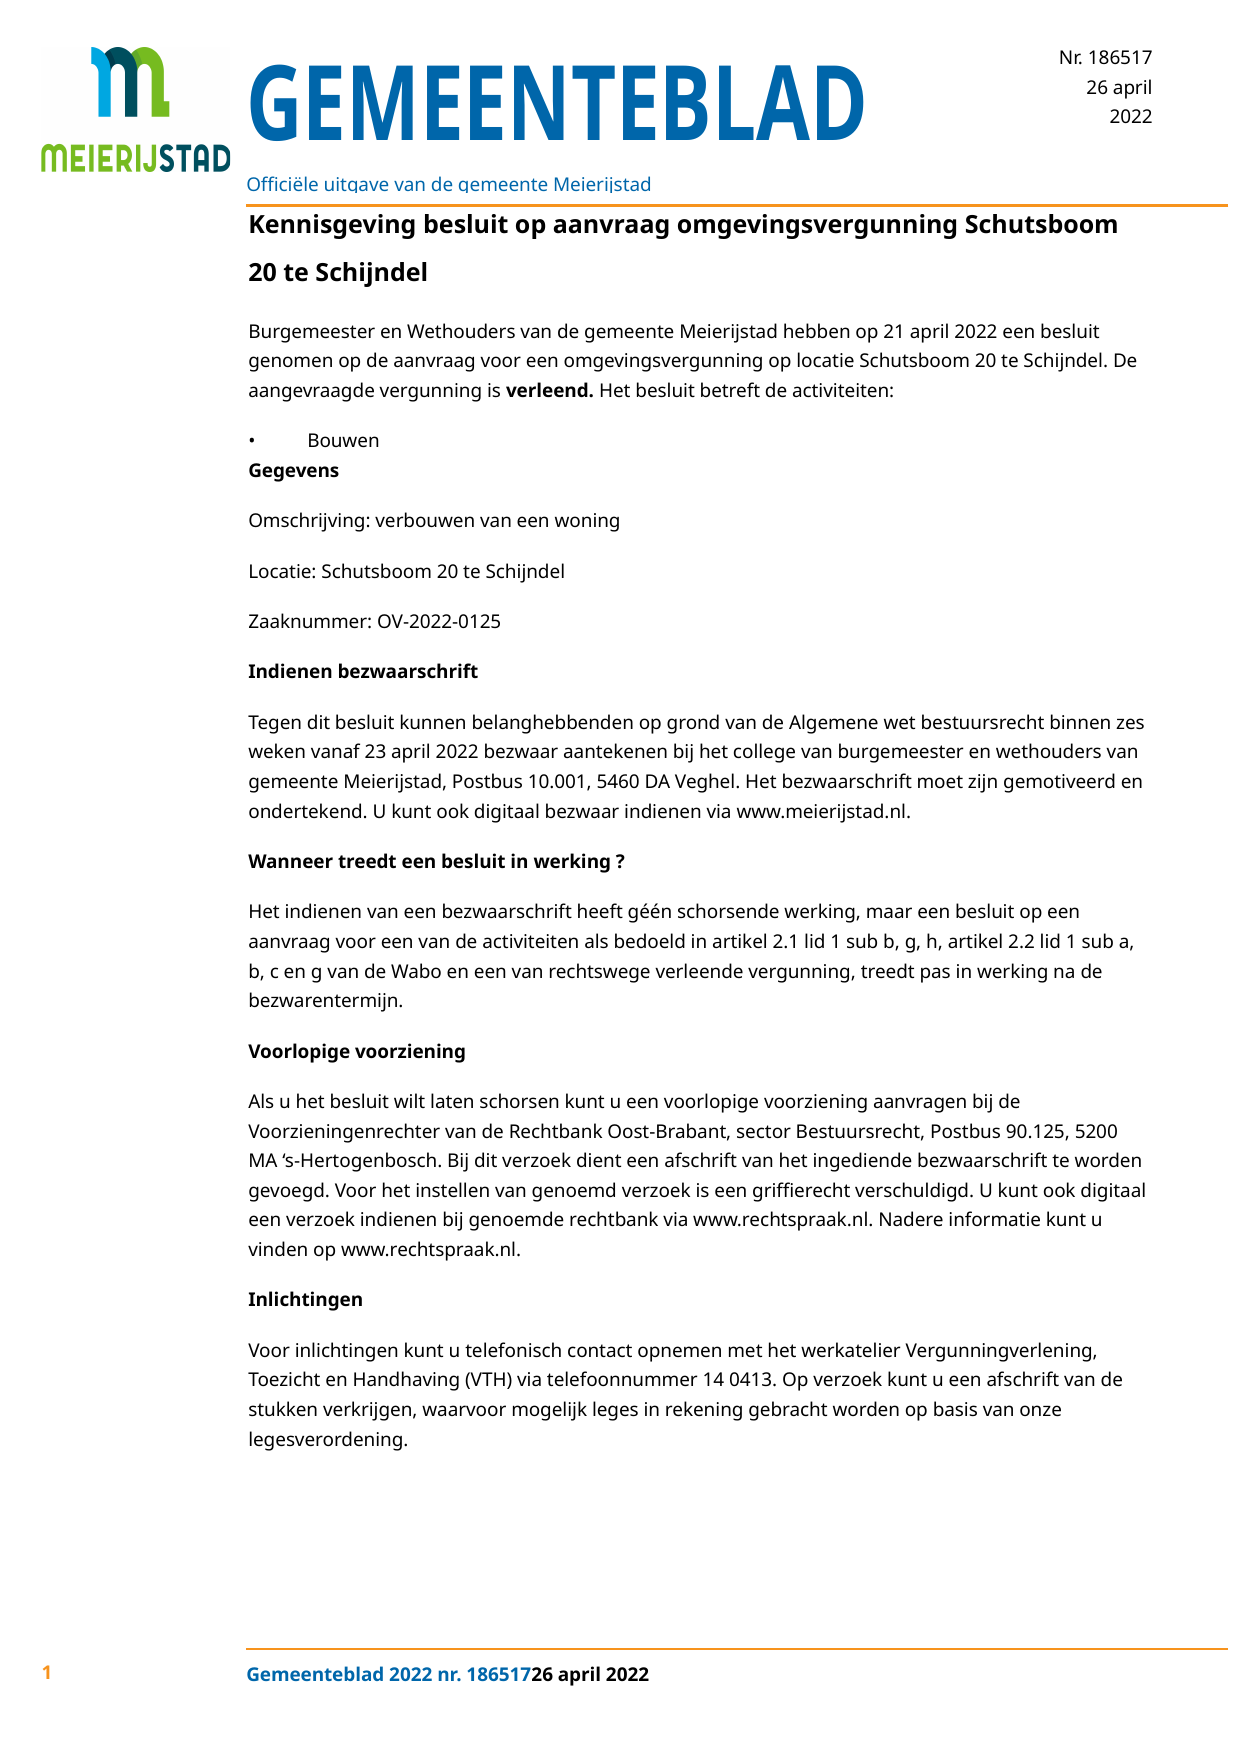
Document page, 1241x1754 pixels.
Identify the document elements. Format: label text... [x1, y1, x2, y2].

text Kennisgeving besluit op aanvraag omgevingsvergunning Schutsboom 20 te Schijndel [248, 207, 1152, 288]
text Wanneer treedt een besluit in werking ? [248, 848, 1152, 874]
text Als u het besluit wilt laten schorsen kunt u een voorlopige voorziening aanvragen bij de Voorzieningenrechter van de Rechtbank Oost-Brabant, sector Bestuursrecht, Postbus 90.125, 5200 MA ‘s-Hertogenbosch. Bij dit verzoek dient een afschrift van het ingediende bezwaarschrift te worden gevoegd. Voor het instellen van genoemd verzoek is een griffierecht verschuldigd. U kunt ook digitaal een verzoek indienen bij genoemde rechtbank via www.rechtspraak.nl. Nadere informatie kunt u vinden op www.rechtspraak.nl. [248, 1088, 1152, 1262]
text Omschrijving: verbouwen van een woning [248, 507, 1152, 533]
text Voor inlichtingen kunt u telefonisch contact opnemen met het werkatelier Vergunningverlening, Toezicht en Handhaving (VTH) via telefoonnummer 14 0413. Op verzoek kunt u een afschrift van de stukken verkrijgen, waarvoor mogelijk leges in rekening gebracht worden op basis van onze legesverordening. [248, 1337, 1152, 1452]
text Gegevens [248, 457, 1152, 483]
text Tegen dit besluit kunnen belanghebbenden op grond van de Algemene wet bestuursrecht binnen zes weken vanaf 23 april 2022 bezwaar aantekenen bij het college van burgemeester en wethouders van gemeente Meierijstad, Postbus 10.001, 5460 DA Veghel. Het bezwaarschrift moet zijn gemotiveerd en ondertekend. U kunt ook digitaal bezwaar indienen via www.meierijstad.nl. [248, 709, 1152, 824]
text Inlichtingen [248, 1287, 1152, 1312]
text Zaaknummer: OV-2022-0125 [248, 608, 1152, 634]
text Indienen bezwaarschrift [248, 659, 1152, 684]
text Voorlopige voorziening [248, 1038, 1152, 1064]
text Locatie: Schutsboom 20 te Schijndel [248, 558, 1152, 584]
text Het indienen van een bezwaarschrift heeft géén schorsende werking, maar een besluit op een aanvraag voor een van de activiteiten als bedoeld in artikel 2.1 lid 1 sub b, g, h, artikel 2.2 lid 1 sub a, b, c en g van de Wabo en een van rechtswege verleende vergunning, treedt pas in werking na de bezwarentermijn. [248, 899, 1152, 1013]
list Bouwen [248, 427, 1152, 453]
text Burgemeester en Wethouders van de gemeente Meierijstad hebben op 21 april 2022 een besluit genomen op de aanvraag voor een omgevingsvergunning op locatie Schutsboom 20 te Schijndel. De aangevraagde vergunning is verleend. Het besluit betreft de activiteiten: [248, 318, 1152, 403]
picture [41, 47, 231, 172]
